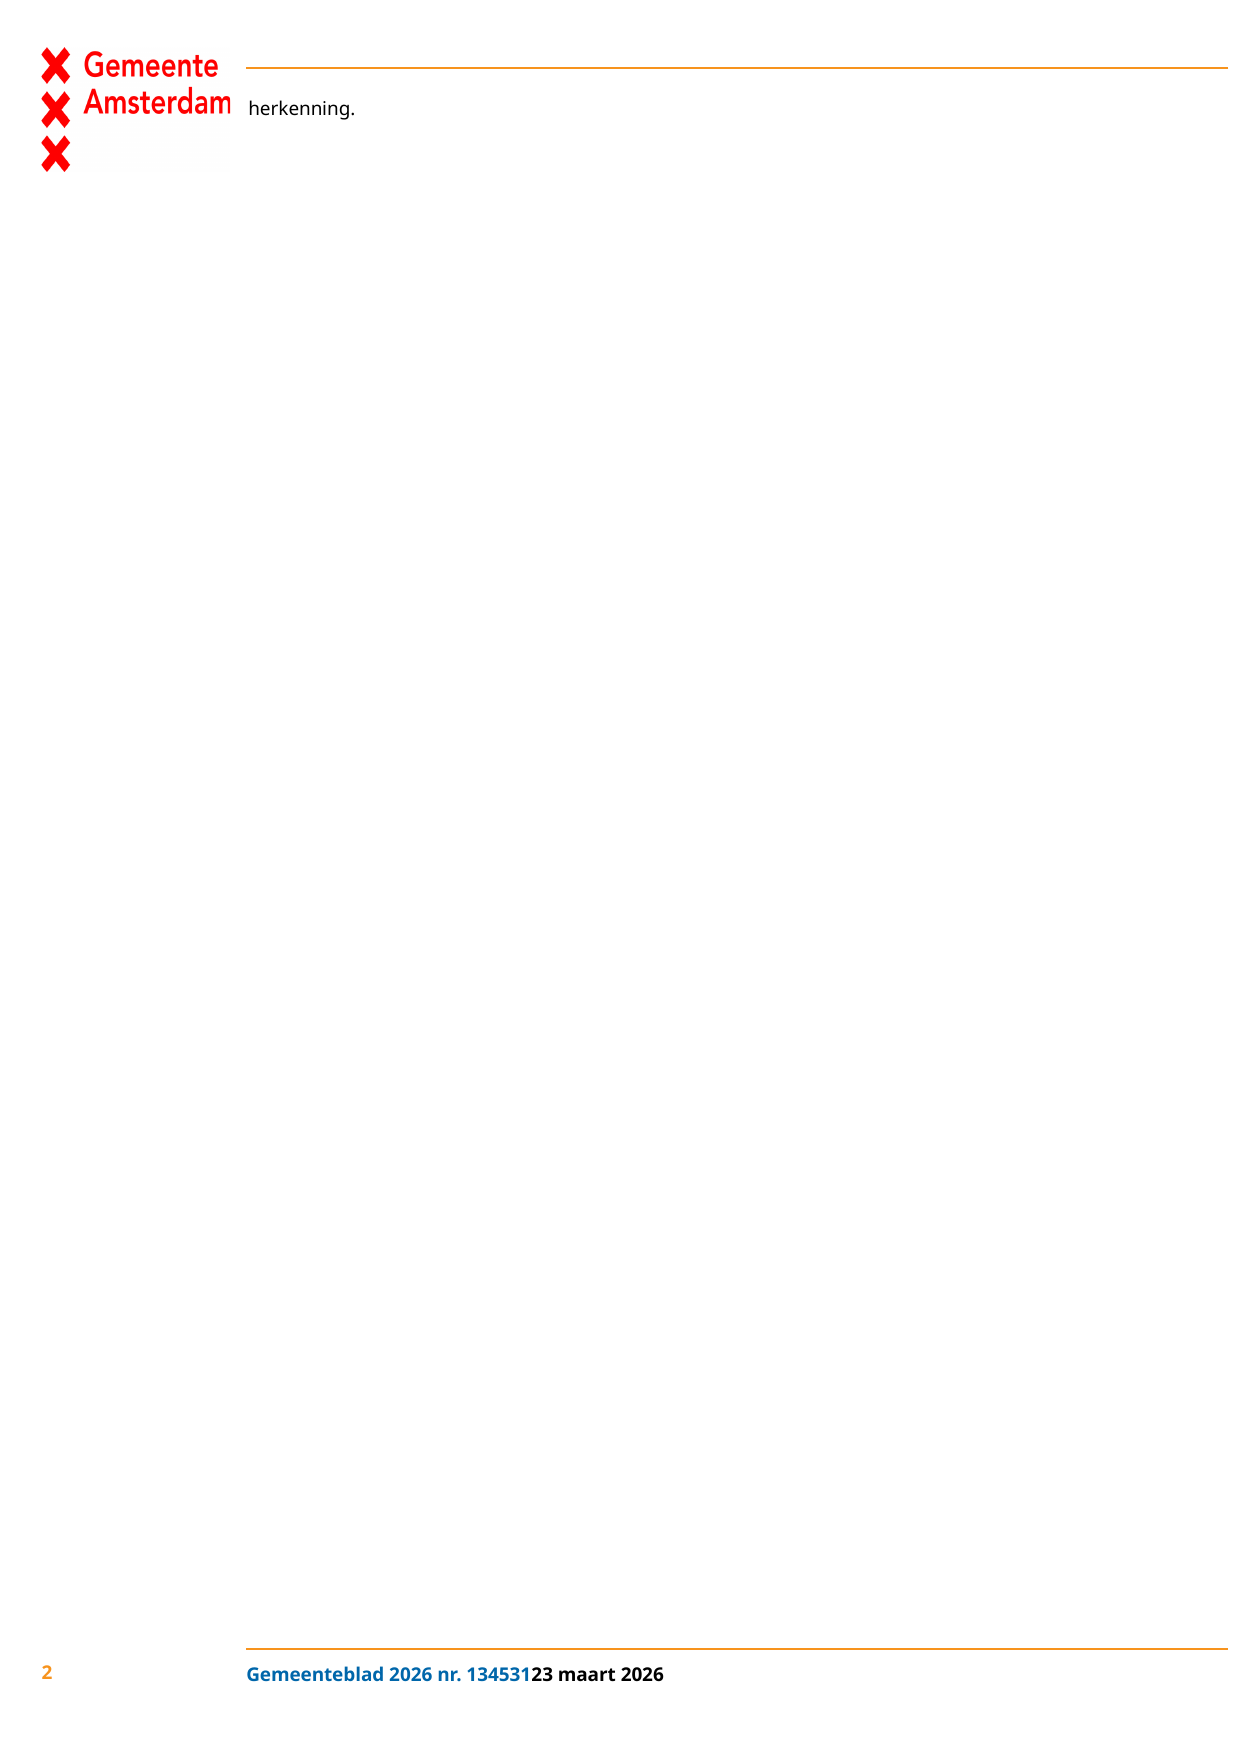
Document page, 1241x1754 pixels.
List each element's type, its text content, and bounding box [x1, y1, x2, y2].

picture [41, 47, 231, 172]
text herkenning. [248, 95, 1152, 121]
